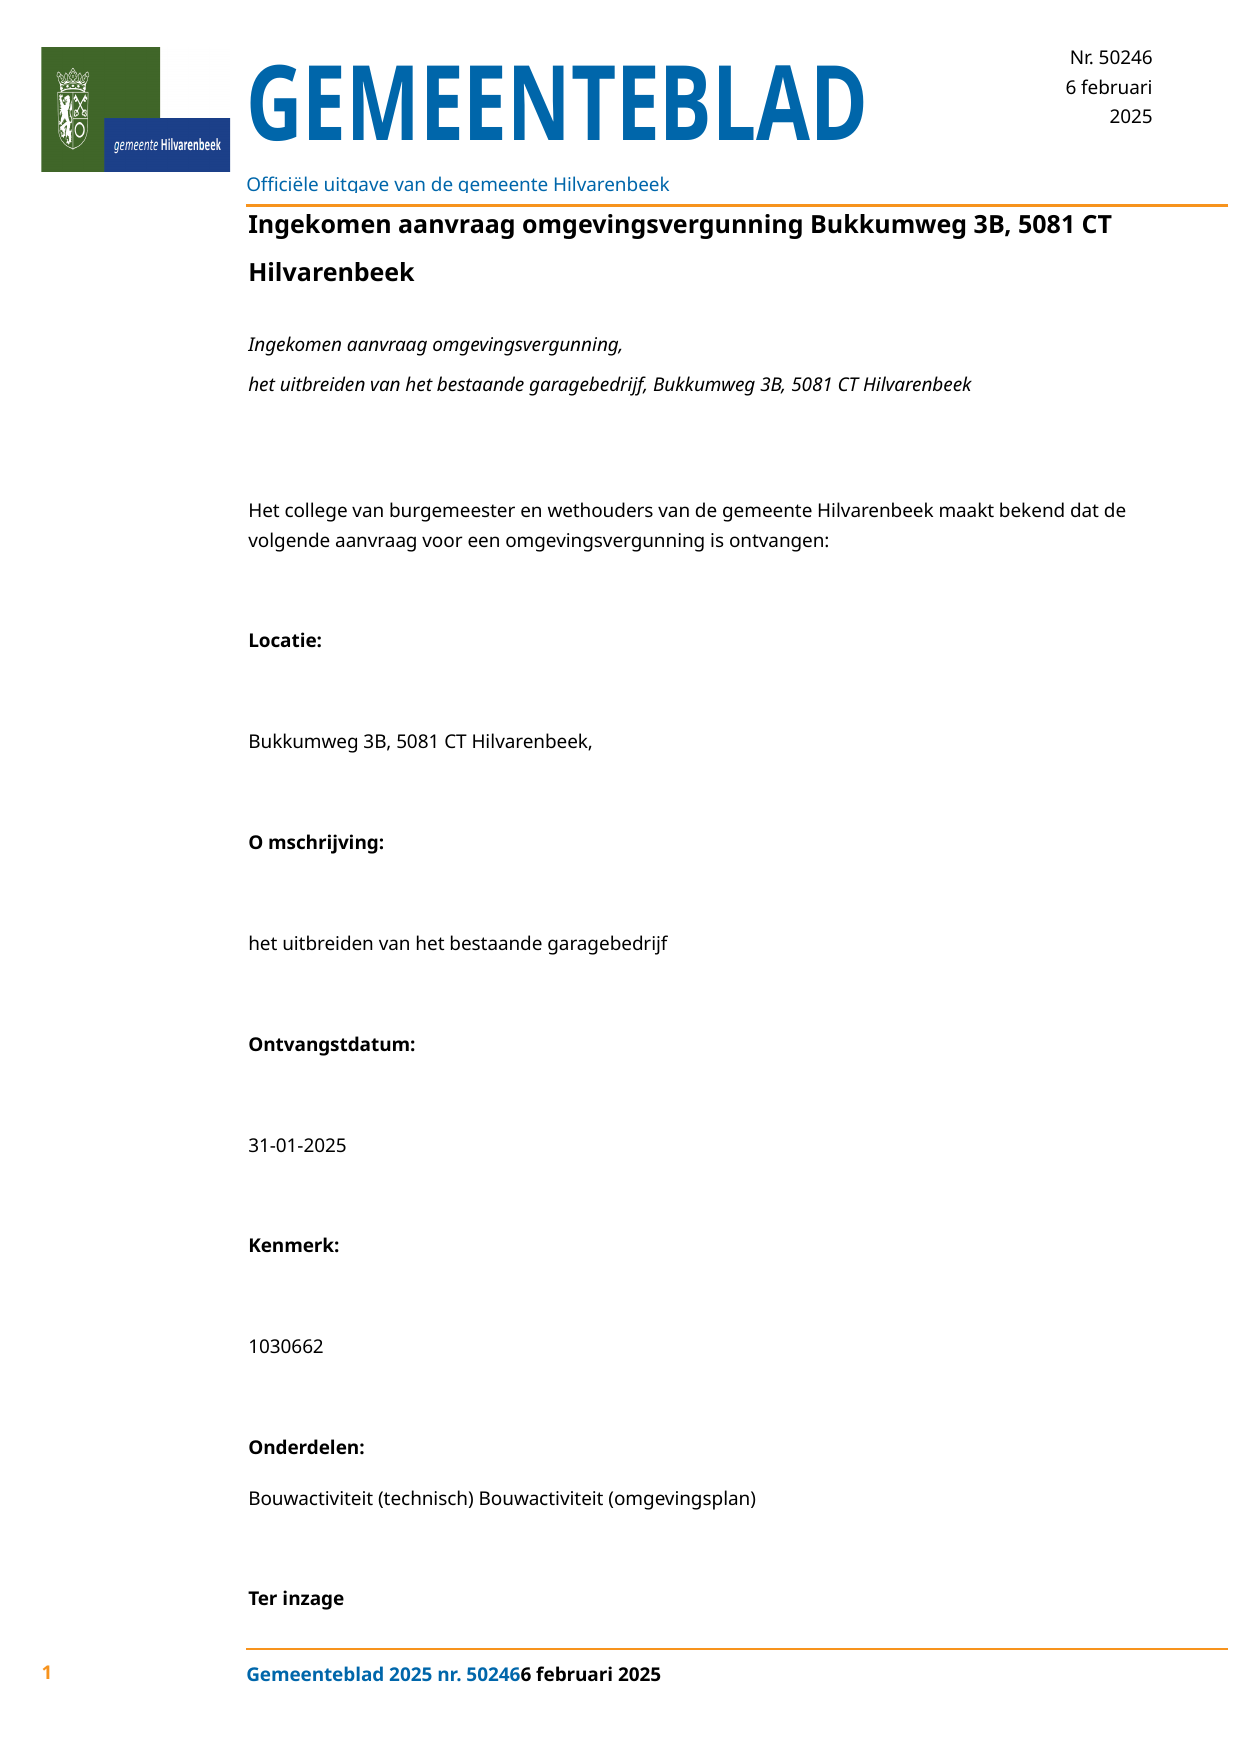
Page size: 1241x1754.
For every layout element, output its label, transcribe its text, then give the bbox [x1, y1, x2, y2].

text Ontvangstdatum: [248, 1031, 1152, 1057]
text Bouwactiviteit (technisch) Bouwactiviteit (omgevingsplan) [248, 1485, 1152, 1511]
text O mschrijving: [248, 829, 1152, 855]
text 31-01-2025 [248, 1132, 1152, 1158]
text Het college van burgemeester en wethouders van de gemeente Hilvarenbeek maakt bekend dat de volgende aanvraag voor een omgevingsvergunning is ontvangen: [248, 497, 1152, 553]
text het uitbreiden van het bestaande garagebedrijf, Bukkumweg 3B, 5081 CT Hilvarenbeek [248, 371, 1152, 396]
text Bukkumweg 3B, 5081 CT Hilvarenbeek, [248, 728, 1152, 754]
text Ingekomen aanvraag omgevingsvergunning, [248, 331, 1152, 357]
text Locatie: [248, 628, 1152, 653]
text 1030662 [248, 1333, 1152, 1359]
text Onderdelen: [248, 1434, 1152, 1460]
text Ingekomen aanvraag omgevingsvergunning Bukkumweg 3B, 5081 CT Hilvarenbeek [248, 207, 1152, 288]
text Ter inzage [248, 1586, 1152, 1611]
text het uitbreiden van het bestaande garagebedrijf [248, 930, 1152, 956]
text Kenmerk: [248, 1233, 1152, 1258]
picture [41, 47, 231, 172]
